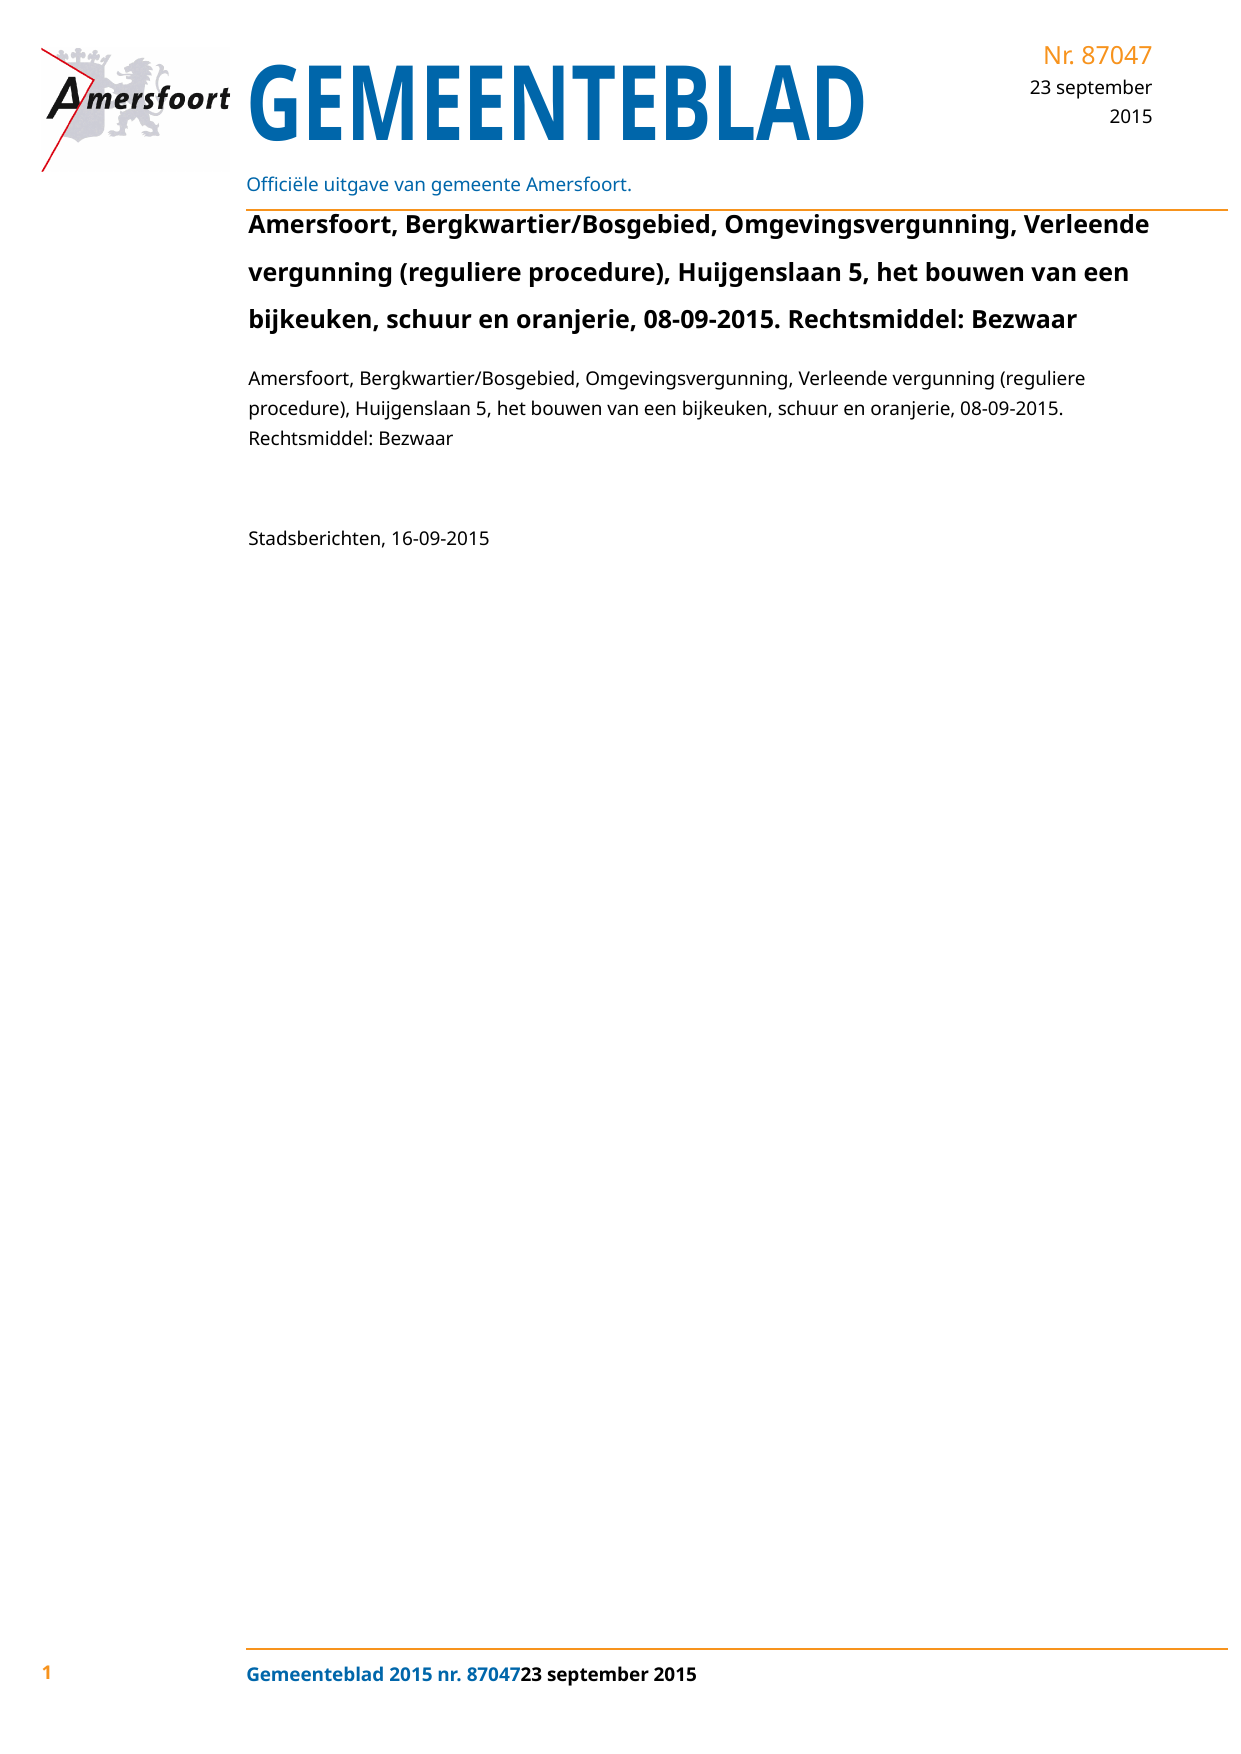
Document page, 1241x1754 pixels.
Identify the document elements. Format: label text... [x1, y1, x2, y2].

text Stadsberichten, 16-09-2015 [248, 526, 1152, 551]
text Amersfoort, Bergkwartier/Bosgebied, Omgevingsvergunning, Verleende vergunning (reguliere procedure), Huijgenslaan 5, het bouwen van een bijkeuken, schuur en oranjerie, 08-09-2015. Rechtsmiddel: Bezwaar [248, 211, 1152, 336]
text Amersfoort, Bergkwartier/Bosgebied, Omgevingsvergunning, Verleende vergunning (reguliere procedure), Huijgenslaan 5, het bouwen van een bijkeuken, schuur en oranjerie, 08-09-2015. Rechtsmiddel: Bezwaar [248, 366, 1152, 450]
picture [41, 47, 231, 172]
